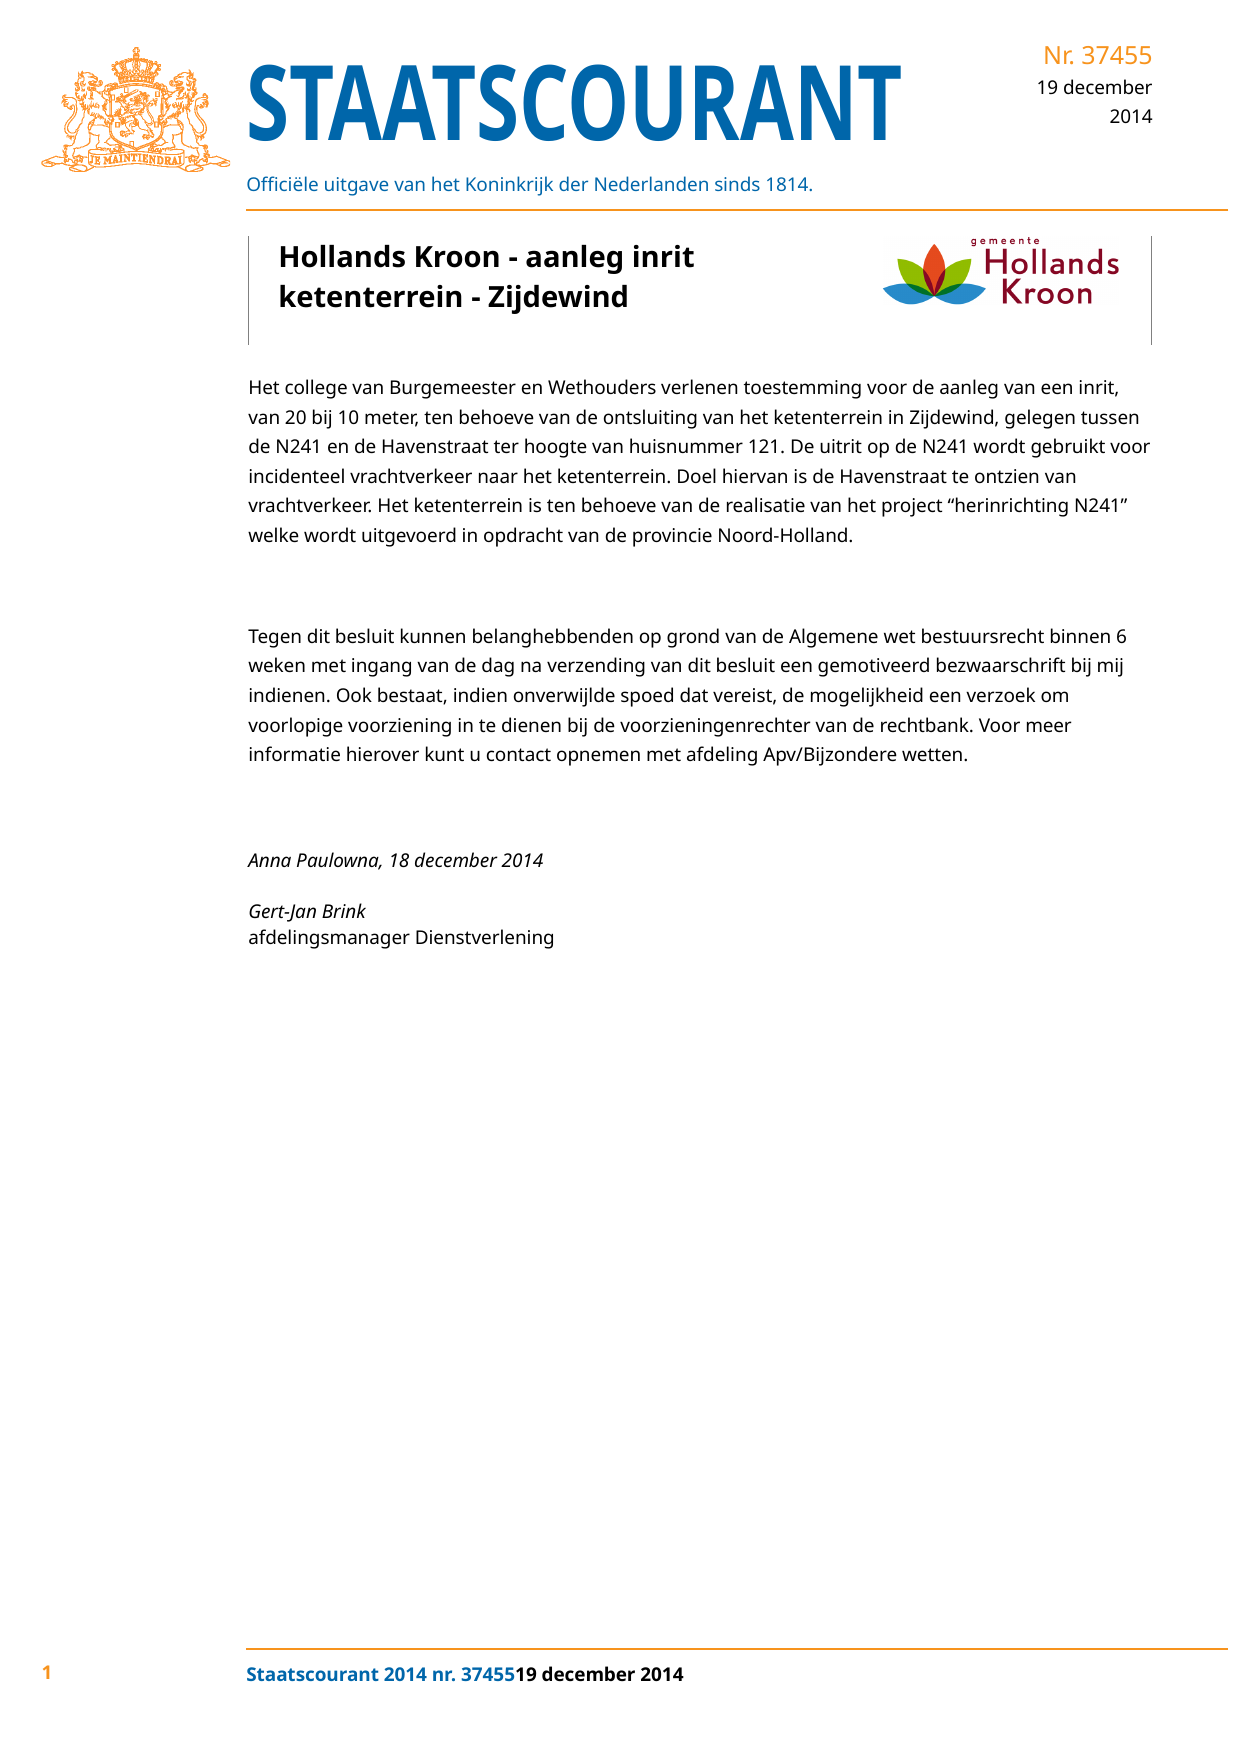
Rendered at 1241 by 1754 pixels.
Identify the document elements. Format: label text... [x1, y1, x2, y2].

text afdelingsmanager Dienstverlening [248, 924, 1152, 950]
table_header Hollands Kroon - aanleg inrit ketenterrein - Zijdewind [249, 236, 850, 345]
text Tegen dit besluit kunnen belanghebbenden op grond van de Algemene wet bestuursrecht binnen 6 weken met ingang van de dag na verzending van dit besluit een gemotiveerd bezwaarschrift bij mij indienen. Ook bestaat, indien onverwijlde spoed dat vereist, de mogelijkheid een verzoek om voorlopige voorziening in te dienen bij de voorzieningenrechter van de rechtbank. Voor meer informatie hierover kunt u contact opnemen met afdeling Apv/Bijzondere wetten. [248, 623, 1152, 767]
table_header [850, 236, 1151, 345]
text Het college van Burgemeester en Wethouders verlenen toestemming voor de aanleg van een inrit, van 20 bij 10 meter, ten behoeve van de ontsluiting van het ketenterrein in Zijdewind, gelegen tussen de N241 en de Havenstraat ter hoogte van huisnummer 121. De uitrit op de N241 wordt gebruikt voor incidenteel vrachtverkeer naar het ketenterrein. Doel hiervan is de Havenstraat te ontzien van vrachtverkeer. Het ketenterrein is ten behoeve van de realisatie van het project “herinrichting N241” welke wordt uitgevoerd in opdracht van de provincie Noord-Holland. [248, 374, 1152, 548]
picture [41, 47, 231, 172]
text Gert-Jan Brink [248, 898, 1152, 924]
picture [882, 236, 1119, 305]
text Anna Paulowna, 18 december 2014 [248, 847, 1152, 873]
